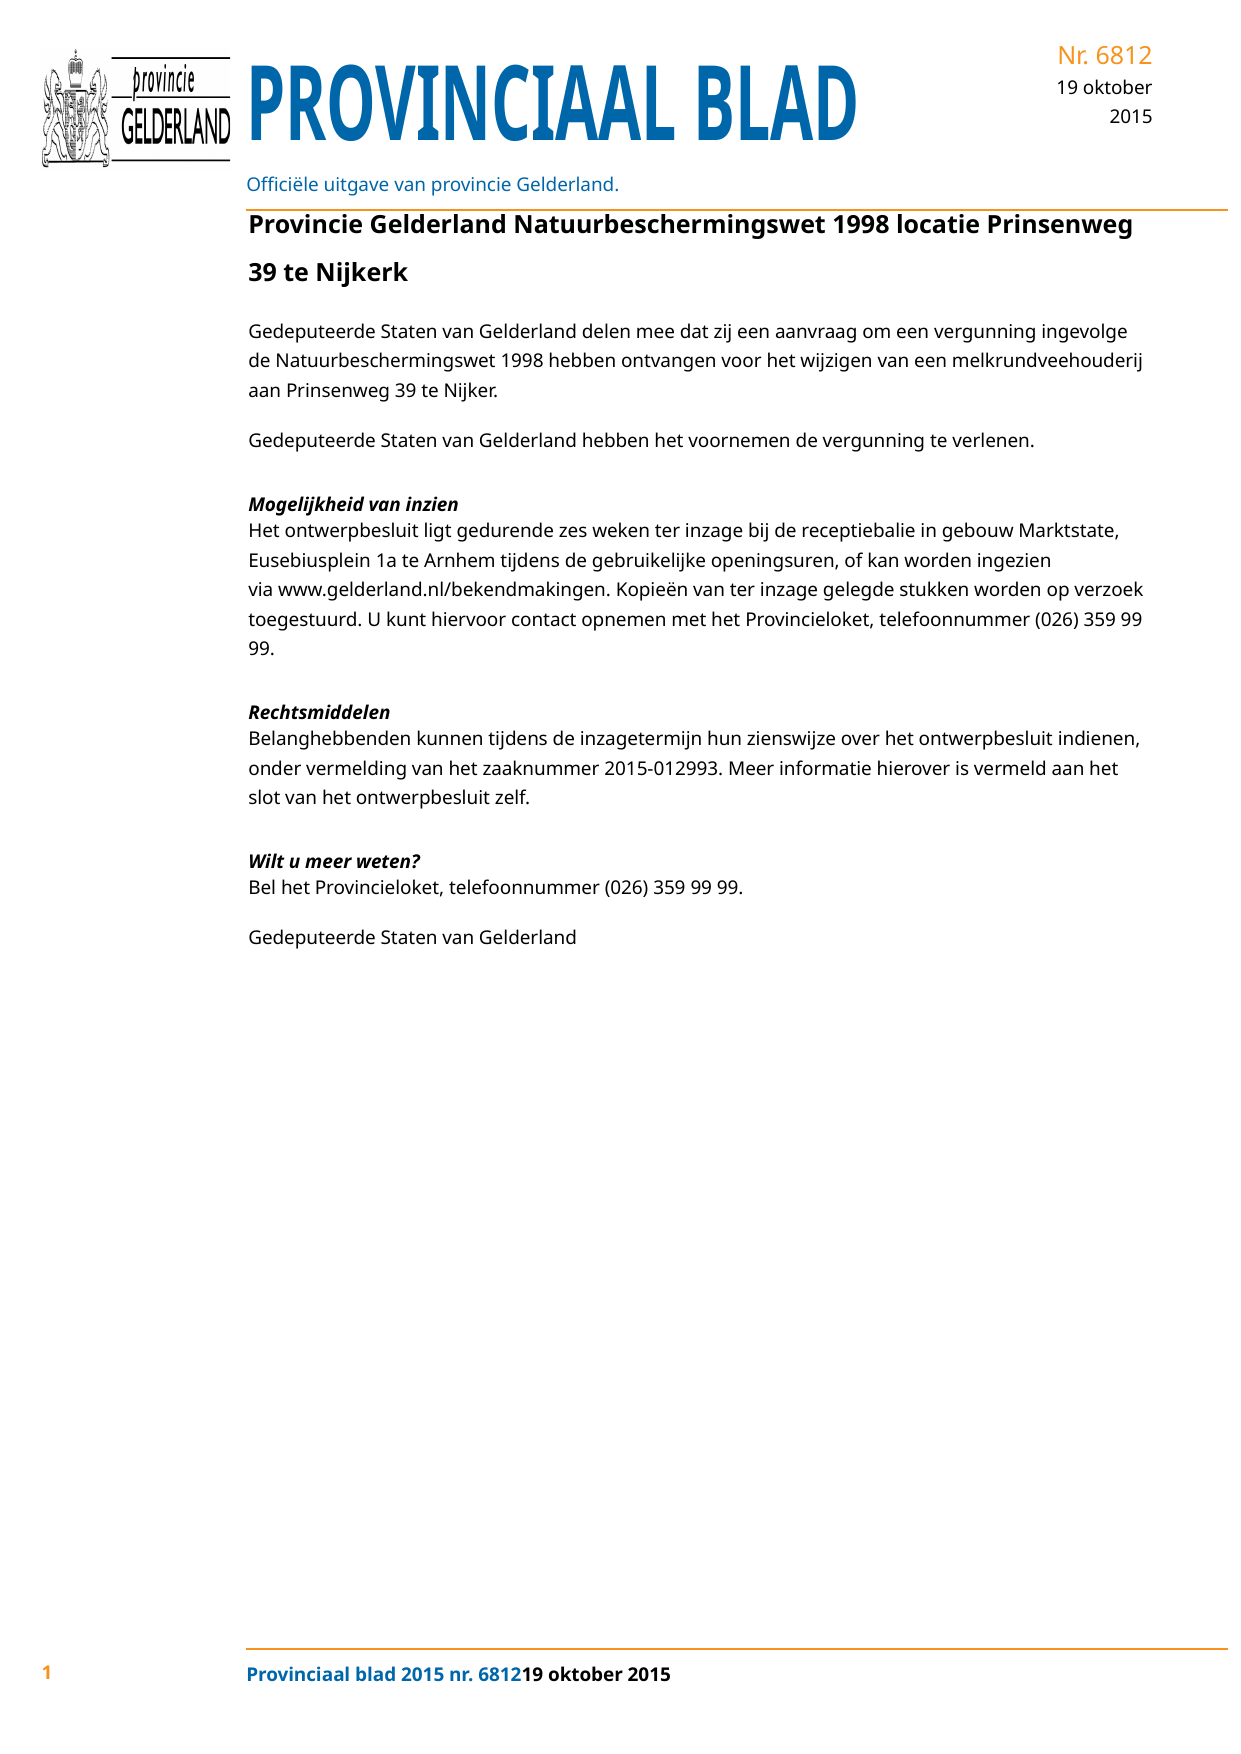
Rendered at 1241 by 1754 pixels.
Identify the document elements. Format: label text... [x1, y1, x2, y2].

text Het ontwerpbesluit ligt gedurende zes weken ter inzage bij de receptiebalie in gebouw Marktstate, Eusebiusplein 1a te Arnhem tijdens de gebruikelijke openingsuren, of kan worden ingezien via www.gelderland.nl/bekendmakingen. Kopieën van ter inzage gelegde stukken worden op verzoek toegestuurd. U kunt hiervoor contact opnemen met het Provincieloket, telefoonnummer (026) 359 99 99. [248, 517, 1152, 661]
text Gedeputeerde Staten van Gelderland hebben het voornemen de vergunning te verlenen. [248, 427, 1152, 453]
text Provincie Gelderland Natuurbeschermingswet 1998 locatie Prinsenweg 39 te Nijkerk [248, 211, 1152, 288]
text Mogelijkheid van inzien [248, 491, 1152, 517]
picture [41, 47, 231, 172]
text Gedeputeerde Staten van Gelderland [248, 924, 1152, 950]
text Rechtsmiddelen [248, 699, 1152, 725]
text Gedeputeerde Staten van Gelderland delen mee dat zij een aanvraag om een vergunning ingevolge de Natuurbeschermingswet 1998 hebben ontvangen voor het wijzigen van een melkrundveehouderij aan Prinsenweg 39 te Nijker. [248, 318, 1152, 403]
text Bel het Provincieloket, telefoonnummer (026) 359 99 99. [248, 874, 1152, 900]
text Wilt u meer weten? [248, 848, 1152, 874]
text Belanghebbenden kunnen tijdens de inzagetermijn hun zienswijze over het ontwerpbesluit indienen, onder vermelding van het zaaknummer 2015-012993. Meer informatie hierover is vermeld aan het slot van het ontwerpbesluit zelf. [248, 725, 1152, 810]
